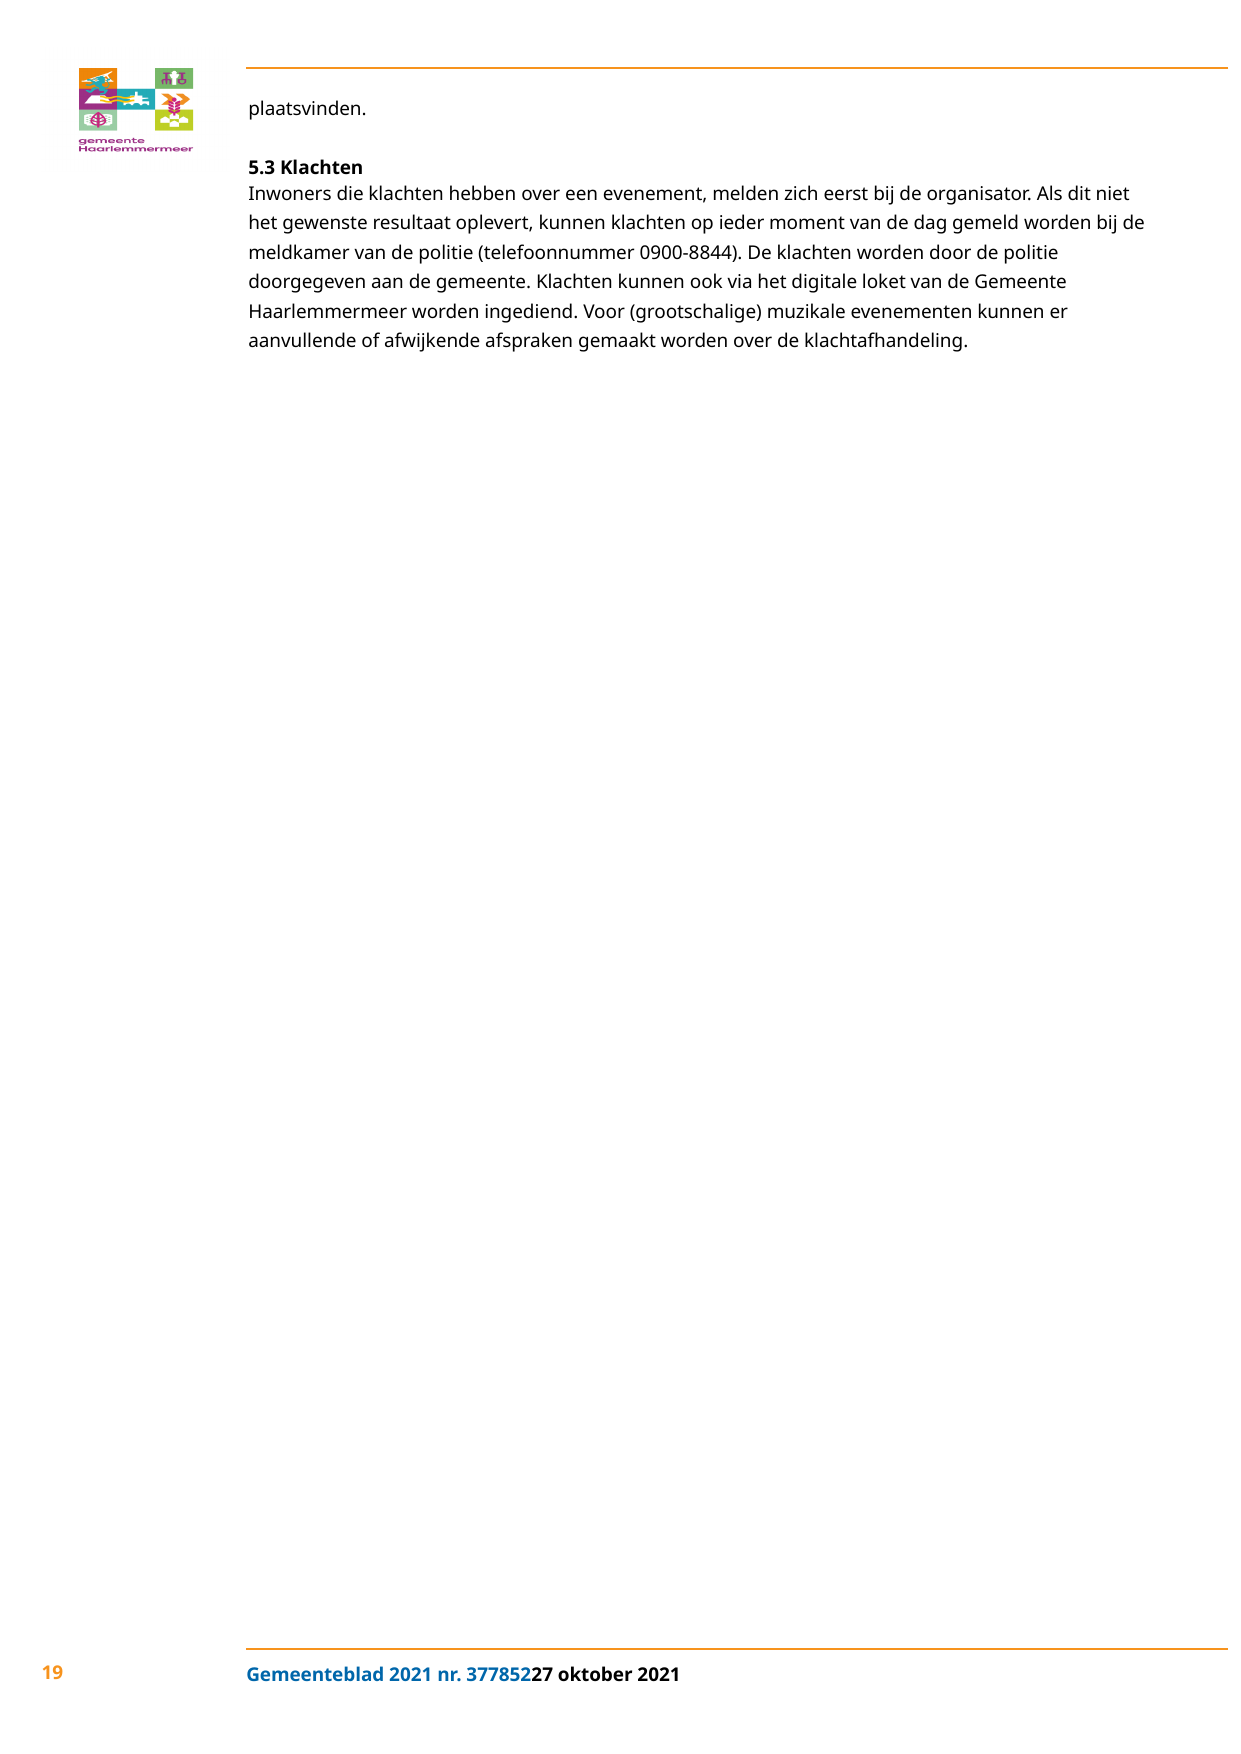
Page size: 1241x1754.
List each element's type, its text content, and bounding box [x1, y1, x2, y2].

text plaatsvinden. [248, 95, 1152, 121]
text Inwoners die klachten hebben over een evenement, melden zich eerst bij de organisator. Als dit niet het gewenste resultaat oplevert, kunnen klachten op ieder moment van de dag gemeld worden bij de meldkamer van de politie (telefoonnummer 0900-8844). De klachten worden door de politie doorgegeven aan de gemeente. Klachten kunnen ook via het digitale loket van de Gemeente Haarlemmermeer worden ingediend. Voor (grootschalige) muzikale evenementen kunnen er aanvullende of afwijkende afspraken gemaakt worden over de klachtafhandeling. [248, 180, 1152, 353]
picture [41, 47, 231, 172]
text 5.3 Klachten [248, 154, 1152, 180]
